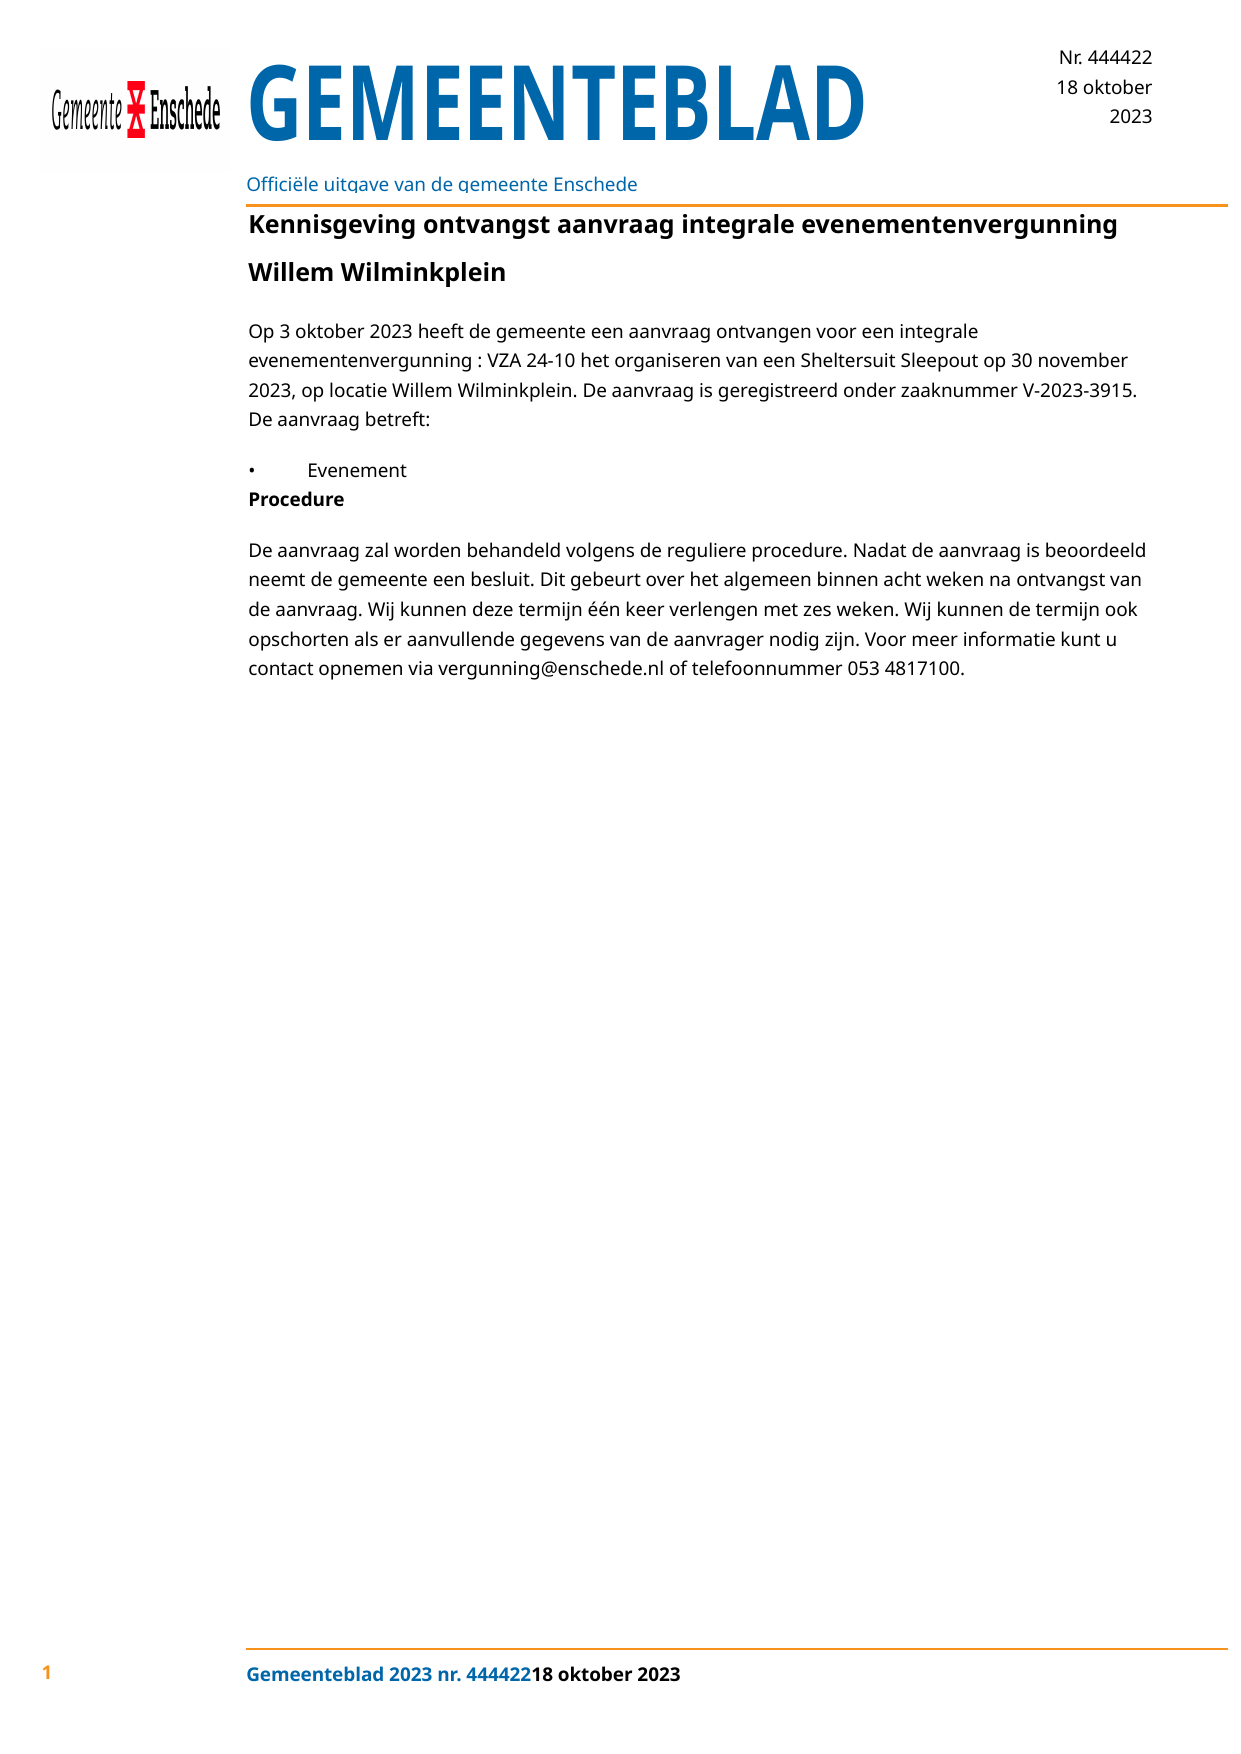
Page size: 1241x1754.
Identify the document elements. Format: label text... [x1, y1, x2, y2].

picture [41, 47, 231, 172]
text De aanvraag zal worden behandeld volgens de reguliere procedure. Nadat de aanvraag is beoordeeld neemt de gemeente een besluit. Dit gebeurt over het algemeen binnen acht weken na ontvangst van de aanvraag. Wij kunnen deze termijn één keer verlengen met zes weken. Wij kunnen de termijn ook opschorten als er aanvullende gegevens van de aanvrager nodig zijn. Voor meer informatie kunt u contact opnemen via vergunning@enschede.nl of telefoonnummer 053 4817100. [248, 537, 1152, 681]
list Evenement [248, 457, 1152, 483]
text Kennisgeving ontvangst aanvraag integrale evenementenvergunning Willem Wilminkplein [248, 207, 1152, 288]
text Procedure [248, 487, 1152, 512]
text Op 3 oktober 2023 heeft de gemeente een aanvraag ontvangen voor een integrale evenementenvergunning : VZA 24-10 het organiseren van een Sheltersuit Sleepout op 30 november 2023, op locatie Willem Wilminkplein. De aanvraag is geregistreerd onder zaaknummer V-2023-3915. De aanvraag betreft: [248, 318, 1152, 432]
